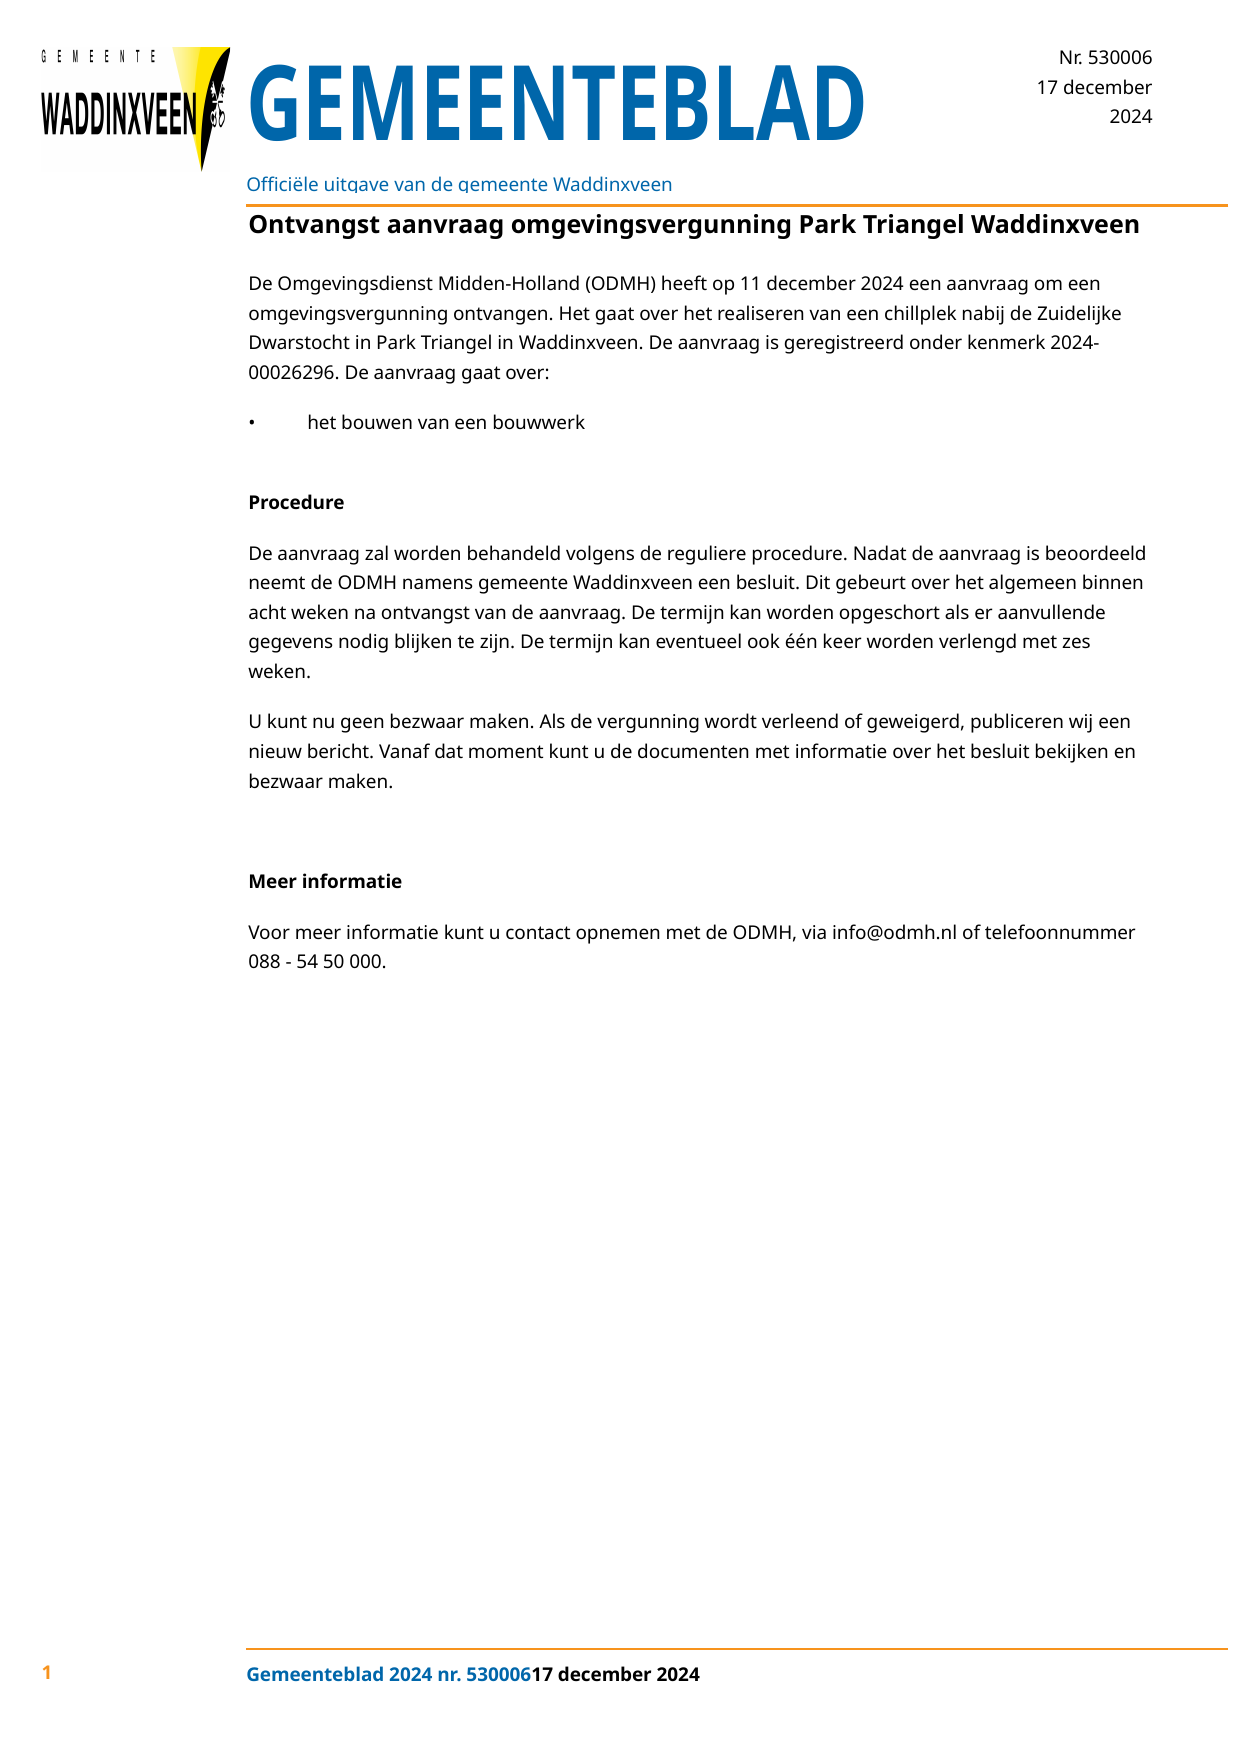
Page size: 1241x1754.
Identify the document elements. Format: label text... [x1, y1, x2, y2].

text Meer informatie [248, 869, 1152, 894]
picture [41, 47, 231, 172]
text De aanvraag zal worden behandeld volgens de reguliere procedure. Nadat de aanvraag is beoordeeld neemt de ODMH namens gemeente Waddinxveen een besluit. Dit gebeurt over het algemeen binnen acht weken na ontvangst van de aanvraag. De termijn kan worden opgeschort als er aanvullende gegevens nodig blijken te zijn. De termijn kan eventueel ook één keer worden verlengd met zes weken. [248, 540, 1152, 684]
text U kunt nu geen bezwaar maken. Als de vergunning wordt verleend of geweigerd, publiceren wij een nieuw bericht. Vanaf dat moment kunt u de documenten met informatie over het besluit bekijken en bezwaar maken. [248, 709, 1152, 793]
list het bouwen van een bouwwerk [248, 409, 1152, 435]
text De Omgevingsdienst Midden-Holland (ODMH) heeft op 11 december 2024 een aanvraag om een omgevingsvergunning ontvangen. Het gaat over het realiseren van een chillplek nabij de Zuidelijke Dwarstocht in Park Triangel in Waddinxveen. De aanvraag is geregistreerd onder kenmerk 2024-00026296. De aanvraag gaat over: [248, 270, 1152, 385]
text Procedure [248, 489, 1152, 515]
text Voor meer informatie kunt u contact opnemen met de ODMH, via info@odmh.nl of telefoonnummer 088 - 54 50 000. [248, 919, 1152, 974]
text Ontvangst aanvraag omgevingsvergunning Park Triangel Waddinxveen [248, 207, 1152, 241]
